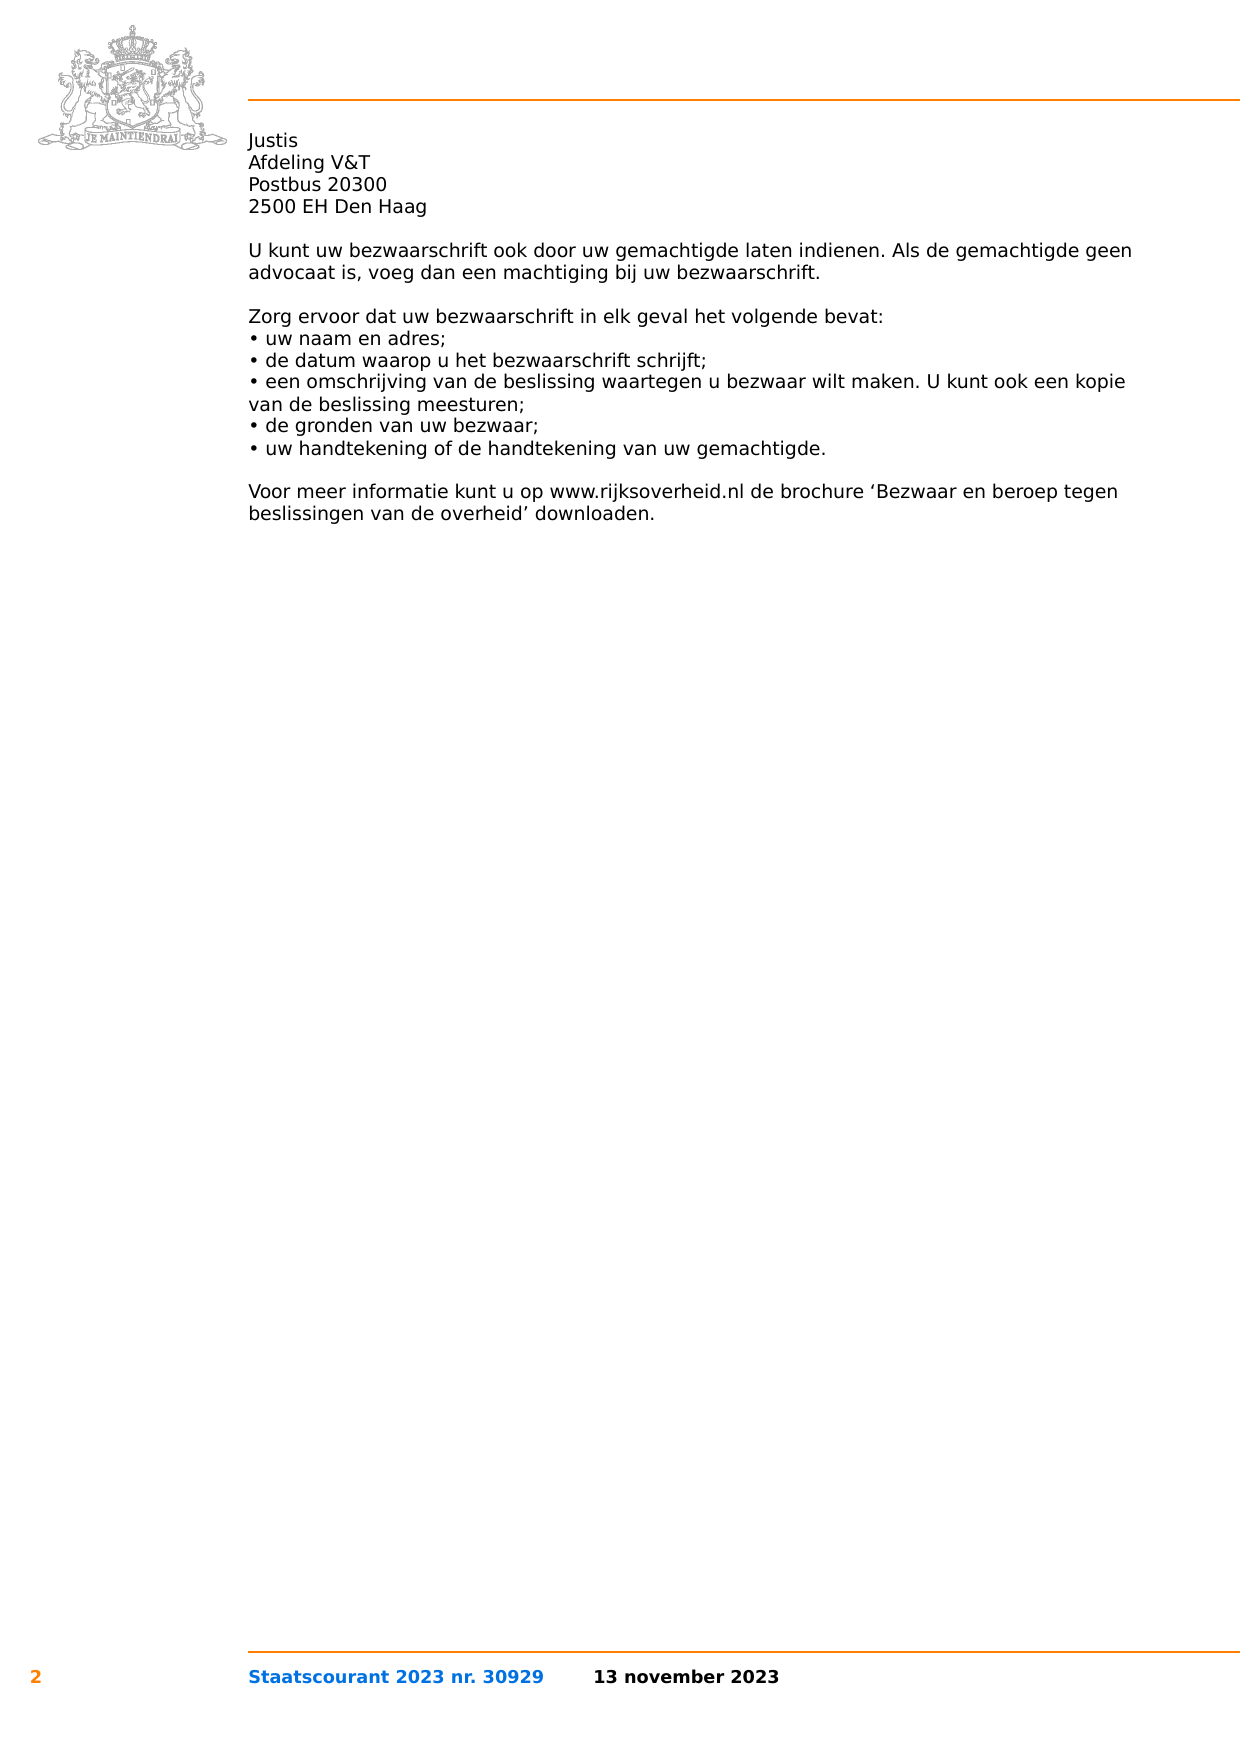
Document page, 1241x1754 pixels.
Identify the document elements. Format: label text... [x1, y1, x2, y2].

text • de gronden van uw bezwaar; [248, 415, 1163, 437]
text Postbus 20300 [248, 174, 1163, 196]
text Voor meer informatie kunt u op www.rijksoverheid.nl de brochure ‘Bezwaar en beroep tegen beslissingen van de overheid’ downloaden. [248, 481, 1163, 525]
text U kunt uw bezwaarschrift ook door uw gemachtigde laten indienen. Als de gemachtigde geen advocaat is, voeg dan een machtiging bij uw bezwaarschrift. [248, 240, 1163, 284]
text • de datum waarop u het bezwaarschrift schrijft; [248, 349, 1163, 371]
text Afdeling V&T [248, 152, 1163, 174]
text Justis [248, 130, 1163, 152]
text 2500 EH Den Haag [248, 196, 1163, 218]
picture [38, 25, 227, 150]
text • uw handtekening of de handtekening van uw gemachtigde. [248, 437, 1163, 459]
text Zorg ervoor dat uw bezwaarschrift in elk geval het volgende bevat: [248, 306, 1163, 327]
text • een omschrijving van de beslissing waartegen u bezwaar wilt maken. U kunt ook een kopie van de beslissing meesturen; [248, 371, 1163, 415]
text • uw naam en adres; [248, 327, 1163, 349]
